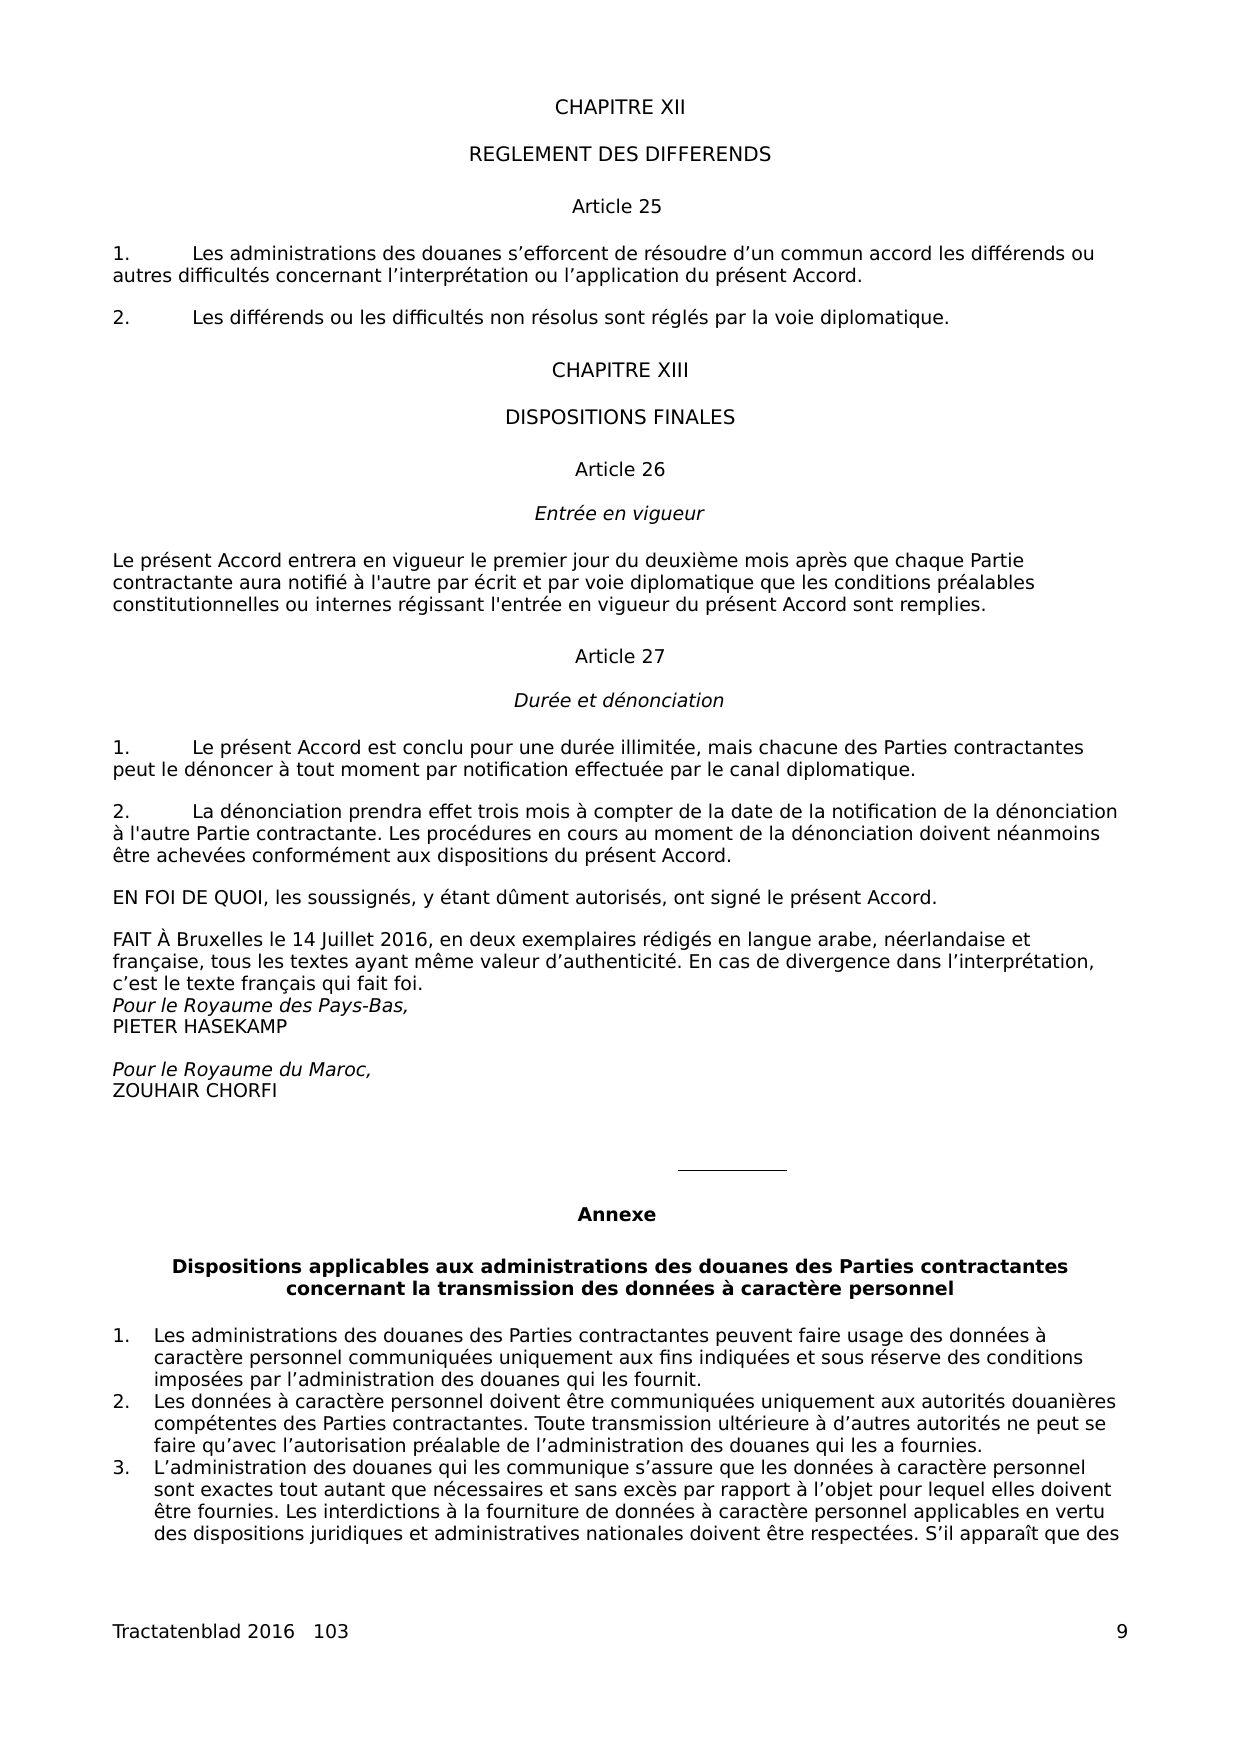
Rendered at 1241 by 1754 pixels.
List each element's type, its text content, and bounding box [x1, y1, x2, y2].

subtitle CHAPITRE XIII DISPOSITIONS FINALES [112, 359, 1128, 429]
subtitle Article 27 Durée et dénonciation [112, 646, 1128, 712]
text 1. Le présent Accord est conclu pour une durée illimitée, mais chacune des Parties contractantes peut le dénoncer à tout moment par notification effectuée par le canal diplomatique. [112, 737, 1128, 781]
subtitle CHAPITRE XII REGLEMENT DES DIFFERENDS [112, 96, 1128, 166]
text 2. Les différends ou les difficultés non résolus sont réglés par la voie diplomatique. [112, 307, 1128, 329]
text 2. La dénonciation prendra effet trois mois à compter de la date de la notification de la dénonciation à l'autre Partie contractante. Les procédures en cours au moment de la dénonciation doivent néanmoins être achevées conformément aux dispositions du présent Accord. [112, 801, 1128, 867]
text 1. Les administrations des douanes s’efforcent de résoudre d’un commun accord les différends ou autres difficultés concernant l’interprétation ou l’application du présent Accord. [112, 243, 1128, 287]
subtitle Article 25 [112, 196, 1128, 218]
text 1. Les administrations des douanes des Parties contractantes peuvent faire usage des données à caractère personnel communiquées uniquement aux fins indiquées et sous réserve des conditions imposées par l’administration des douanes qui les fournit. [112, 1325, 1128, 1391]
text Pour le Royaume des Pays-Bas, PIETER HASEKAMP [112, 994, 1128, 1038]
text Le présent Accord entrera en vigueur le premier jour du deuxième mois après que chaque Partie contractante aura notifié à l'autre par écrit et par voie diplomatique que les conditions préalables constitutionnelles ou internes régissant l'entrée en vigueur du présent Accord sont remplies. [112, 550, 1128, 616]
text EN FOI DE QUOI, les soussignés, y étant dûment autorisés, ont signé le présent Accord. [112, 887, 1128, 908]
text 2. Les données à caractère personnel doivent être communiquées uniquement aux autorités douanières compétentes des Parties contractantes. Toute transmission ultérieure à d’autres autorités ne peut se faire qu’avec l’autorisation préalable de l’administration des douanes qui les a fournies. [112, 1391, 1128, 1457]
text Pour le Royaume du Maroc, ZOUHAIR CHORFI [112, 1058, 1128, 1102]
subtitle Dispositions applicables aux administrations des douanes des Parties contractantes concernant la transmission des données à caractère personnel [112, 1256, 1128, 1300]
subtitle Article 26 Entrée en vigueur [112, 459, 1128, 525]
subtitle Annexe [112, 1204, 1128, 1226]
text FAIT À Bruxelles le 14 Juillet 2016, en deux exemplaires rédigés en langue arabe, néerlandaise et française, tous les textes ayant même valeur d’authenticité. En cas de divergence dans l’interprétation, c’est le texte français qui fait foi. [112, 928, 1128, 994]
text 3. L’administration des douanes qui les communique s’assure que les données à caractère personnel sont exactes tout autant que nécessaires et sans excès par rapport à l’objet pour lequel elles doivent être fournies. Les interdictions à la fourniture de données à caractère personnel applicables en vertu des dispositions juridiques et administratives nationales doivent être respectées. S’il apparaît que des [112, 1457, 1128, 1545]
